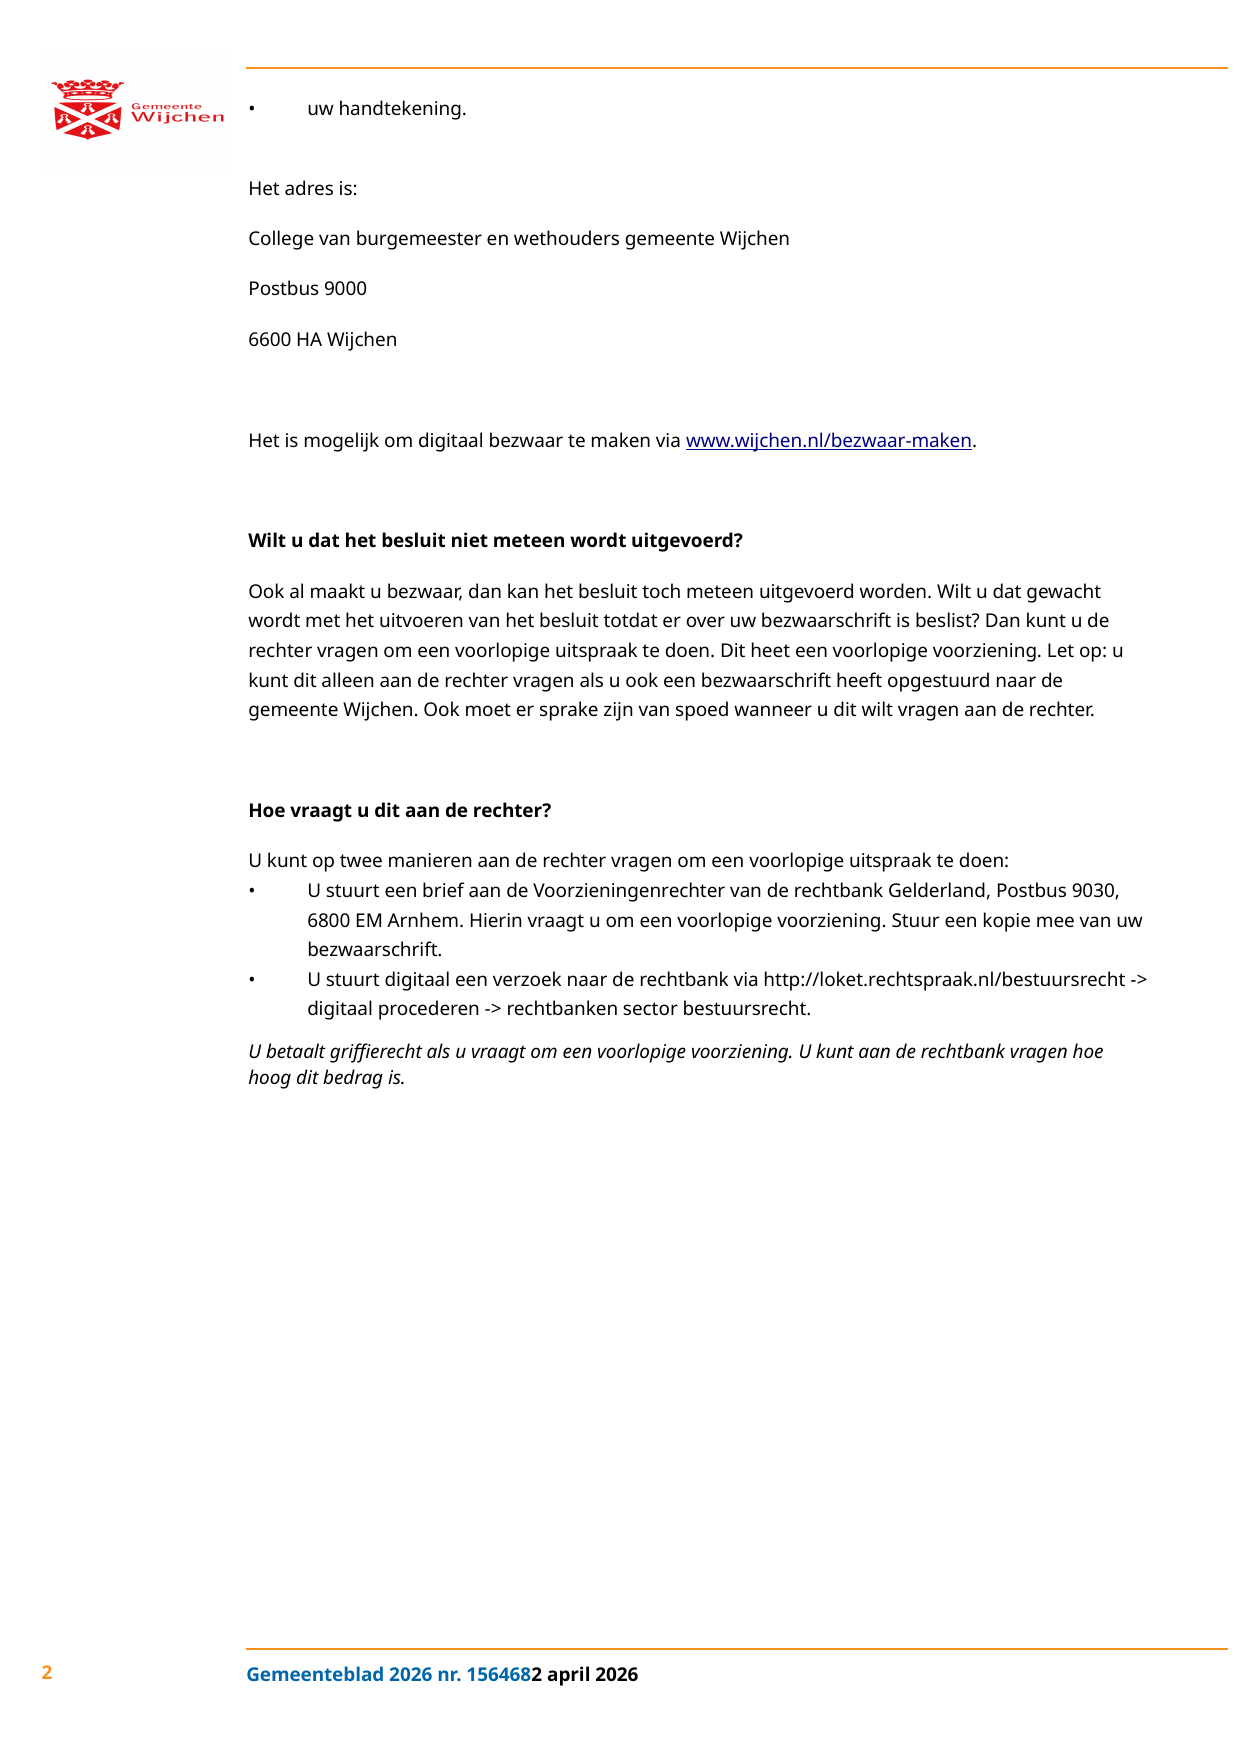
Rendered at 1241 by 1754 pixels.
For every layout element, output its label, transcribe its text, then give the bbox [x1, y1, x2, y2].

text U betaalt griffierecht als u vraagt om een voorlopige voorziening. U kunt aan de rechtbank vragen hoe hoog dit bedrag is. [248, 1039, 1152, 1090]
text Wilt u dat het besluit niet meteen wordt uitgevoerd? [248, 528, 1152, 553]
text College van burgemeester en wethouders gemeente Wijchen [248, 225, 1152, 251]
text U kunt op twee manieren aan de rechter vragen om een voorlopige uitspraak te doen: [248, 848, 1152, 873]
list U stuurt digitaal een verzoek naar de rechtbank via http://loket.rechtspraak.nl/bestuursrecht -> digitaal procederen -> rechtbanken sector bestuursrecht. [248, 966, 1152, 1021]
text Postbus 9000 [248, 276, 1152, 301]
text Ook al maakt u bezwaar, dan kan het besluit toch meteen uitgevoerd worden. Wilt u dat gewacht wordt met het uitvoeren van het besluit totdat er over uw bezwaarschrift is beslist? Dan kunt u de rechter vragen om een voorlopige uitspraak te doen. Dit heet een voorlopige voorziening. Let op: u kunt dit alleen aan de rechter vragen als u ook een bezwaarschrift heeft opgestuurd naar de gemeente Wijchen. Ook moet er sprake zijn van spoed wanneer u dit wilt vragen aan de rechter. [248, 578, 1152, 722]
list uw handtekening. [248, 95, 1152, 121]
text Hoe vraagt u dit aan de rechter? [248, 797, 1152, 823]
list U stuurt een brief aan de Voorzieningenrechter van de rechtbank Gelderland, Postbus 9030, 6800 EM Arnhem. Hierin vraagt u om een voorlopige voorziening. Stuur een kopie mee van uw bezwaarschrift. [248, 877, 1152, 962]
text Het adres is: [248, 175, 1152, 201]
picture [41, 47, 231, 172]
text 6600 HA Wijchen [248, 326, 1152, 352]
text Het is mogelijk om digitaal bezwaar te maken via www.wijchen.nl/bezwaar-maken. [248, 427, 1152, 453]
